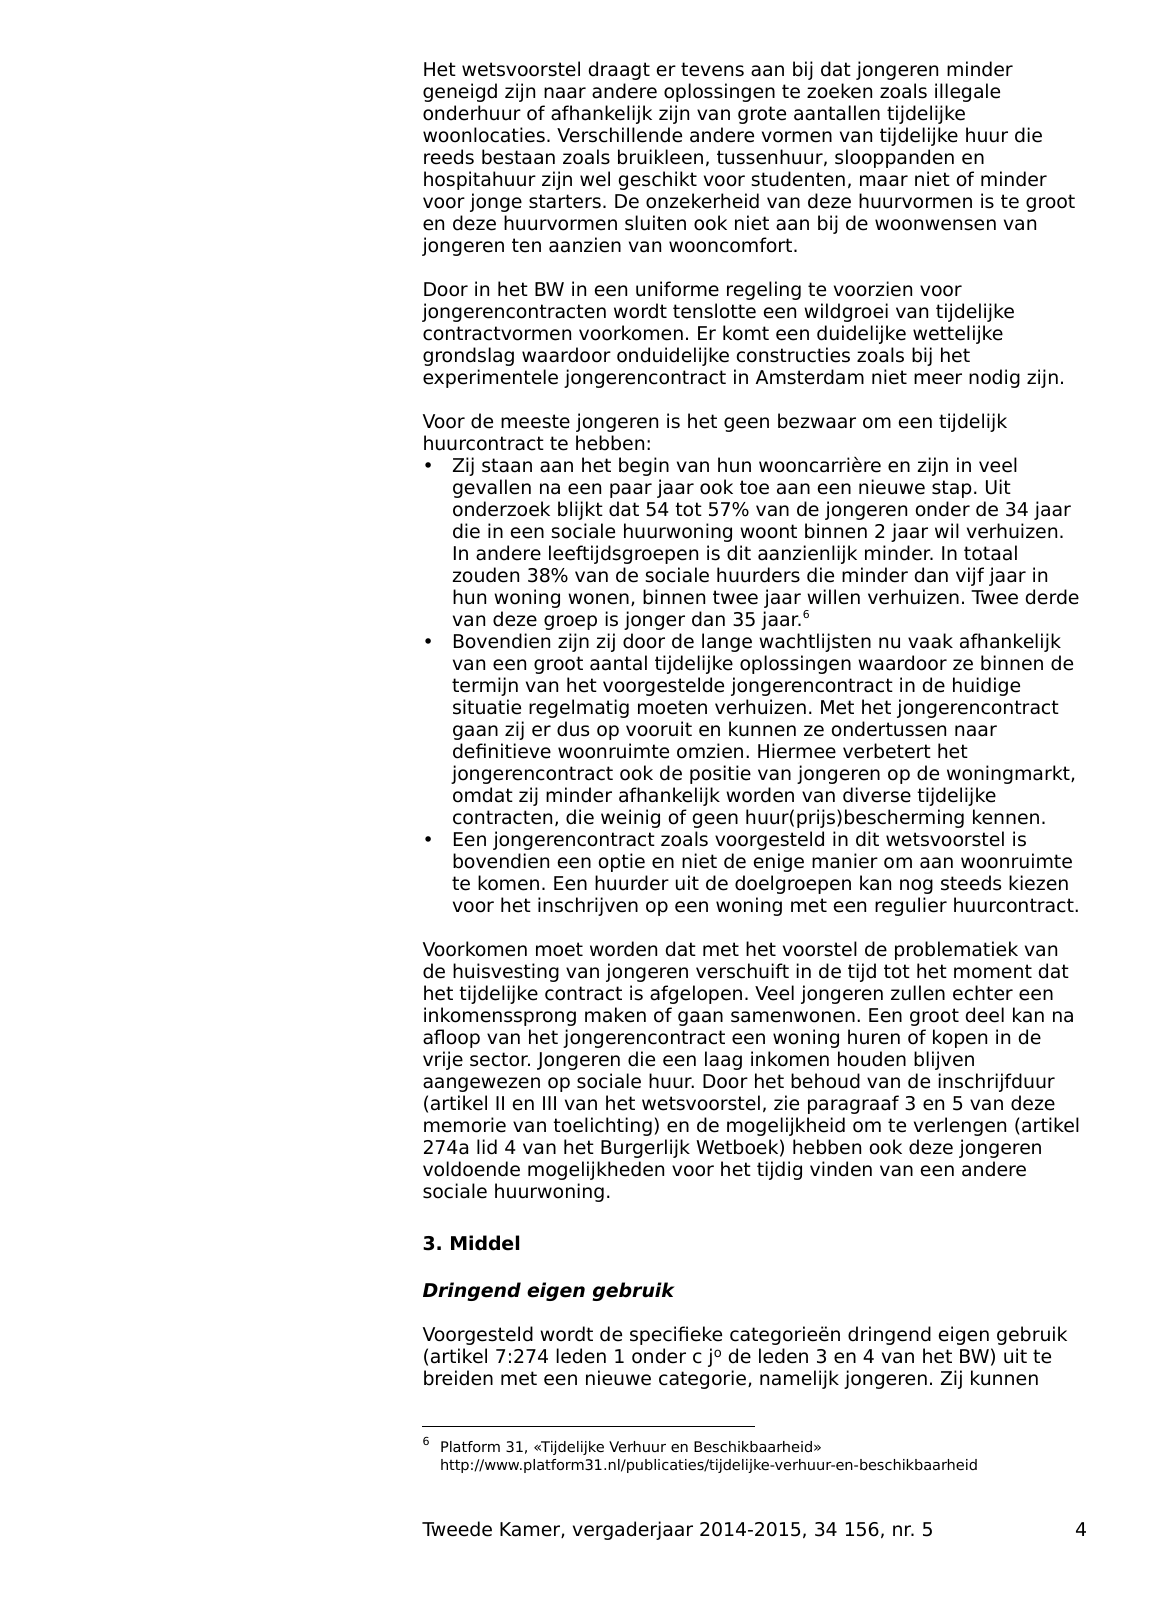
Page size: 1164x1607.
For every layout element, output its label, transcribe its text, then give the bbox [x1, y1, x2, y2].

text Voorgesteld wordt de specifieke categorieën dringend eigen gebruik (artikel 7:274 leden 1 onder c jo de leden 3 en 4 van het BW) uit te breiden met een nieuwe categorie, namelijk jongeren. Zij kunnen [422, 1324, 1087, 1390]
text Platform 31, «Tijdelijke Verhuur en Beschikbaarheid» http://www.platform31.nl/publicaties/tijdelijke-verhuur-en-beschikbaarheid [422, 1435, 1087, 1474]
text Door in het BW in een uniforme regeling te voorzien voor jongerencontracten wordt tenslotte een wildgroei van tijdelijke contractvormen voorkomen. Er komt een duidelijke wettelijke grondslag waardoor onduidelijke constructies zoals bij het experimentele jongerencontract in Amsterdam niet meer nodig zijn. [422, 279, 1087, 389]
subtitle Dringend eigen gebruik [422, 1279, 1087, 1302]
subtitle 3. Middel [422, 1233, 1087, 1254]
text • Zij staan aan het begin van hun wooncarrière en zijn in veel gevallen na een paar jaar ook toe aan een nieuwe stap. Uit onderzoek blijkt dat 54 tot 57% van de jongeren onder de 34 jaar die in een sociale huurwoning woont binnen 2 jaar wil verhuizen. In andere leeftijdsgroepen is dit aanzienlijk minder. In totaal zouden 38% van de sociale huurders die minder dan vijf jaar in hun woning wonen, binnen twee jaar willen verhuizen. Twee derde van deze groep is jonger dan 35 jaar. [422, 455, 1087, 631]
text Voor de meeste jongeren is het geen bezwaar om een tijdelijk huurcontract te hebben: [422, 411, 1087, 455]
text • Bovendien zijn zij door de lange wachtlijsten nu vaak afhankelijk van een groot aantal tijdelijke oplossingen waardoor ze binnen de termijn van het voorgestelde jongerencontract in de huidige situatie regelmatig moeten verhuizen. Met het jongerencontract gaan zij er dus op vooruit en kunnen ze ondertussen naar definitieve woonruimte omzien. Hiermee verbetert het jongerencontract ook de positie van jongeren op de woningmarkt, omdat zij minder afhankelijk worden van diverse tijdelijke contracten, die weinig of geen huur(prijs)bescherming kennen. [422, 631, 1087, 829]
text Het wetsvoorstel draagt er tevens aan bij dat jongeren minder geneigd zijn naar andere oplossingen te zoeken zoals illegale onderhuur of afhankelijk zijn van grote aantallen tijdelijke woonlocaties. Verschillende andere vormen van tijdelijke huur die reeds bestaan zoals bruikleen, tussenhuur, slooppanden en hospitahuur zijn wel geschikt voor studenten, maar niet of minder voor jonge starters. De onzekerheid van deze huurvormen is te groot en deze huurvormen sluiten ook niet aan bij de woonwensen van jongeren ten aanzien van wooncomfort. [422, 59, 1087, 257]
text • Een jongerencontract zoals voorgesteld in dit wetsvoorstel is bovendien een optie en niet de enige manier om aan woonruimte te komen. Een huurder uit de doelgroepen kan nog steeds kiezen voor het inschrijven op een woning met een regulier huurcontract. [422, 829, 1087, 917]
text Voorkomen moet worden dat met het voorstel de problematiek van de huisvesting van jongeren verschuift in de tijd tot het moment dat het tijdelijke contract is afgelopen. Veel jongeren zullen echter een inkomenssprong maken of gaan samenwonen. Een groot deel kan na afloop van het jongerencontract een woning huren of kopen in de vrije sector. Jongeren die een laag inkomen houden blijven aangewezen op sociale huur. Door het behoud van de inschrijfduur (artikel II en III van het wetsvoorstel, zie paragraaf 3 en 5 van deze memorie van toelichting) en de mogelijkheid om te verlengen (artikel 274a lid 4 van het Burgerlijk Wetboek) hebben ook deze jongeren voldoende mogelijkheden voor het tijdig vinden van een andere sociale huurwoning. [422, 939, 1087, 1203]
